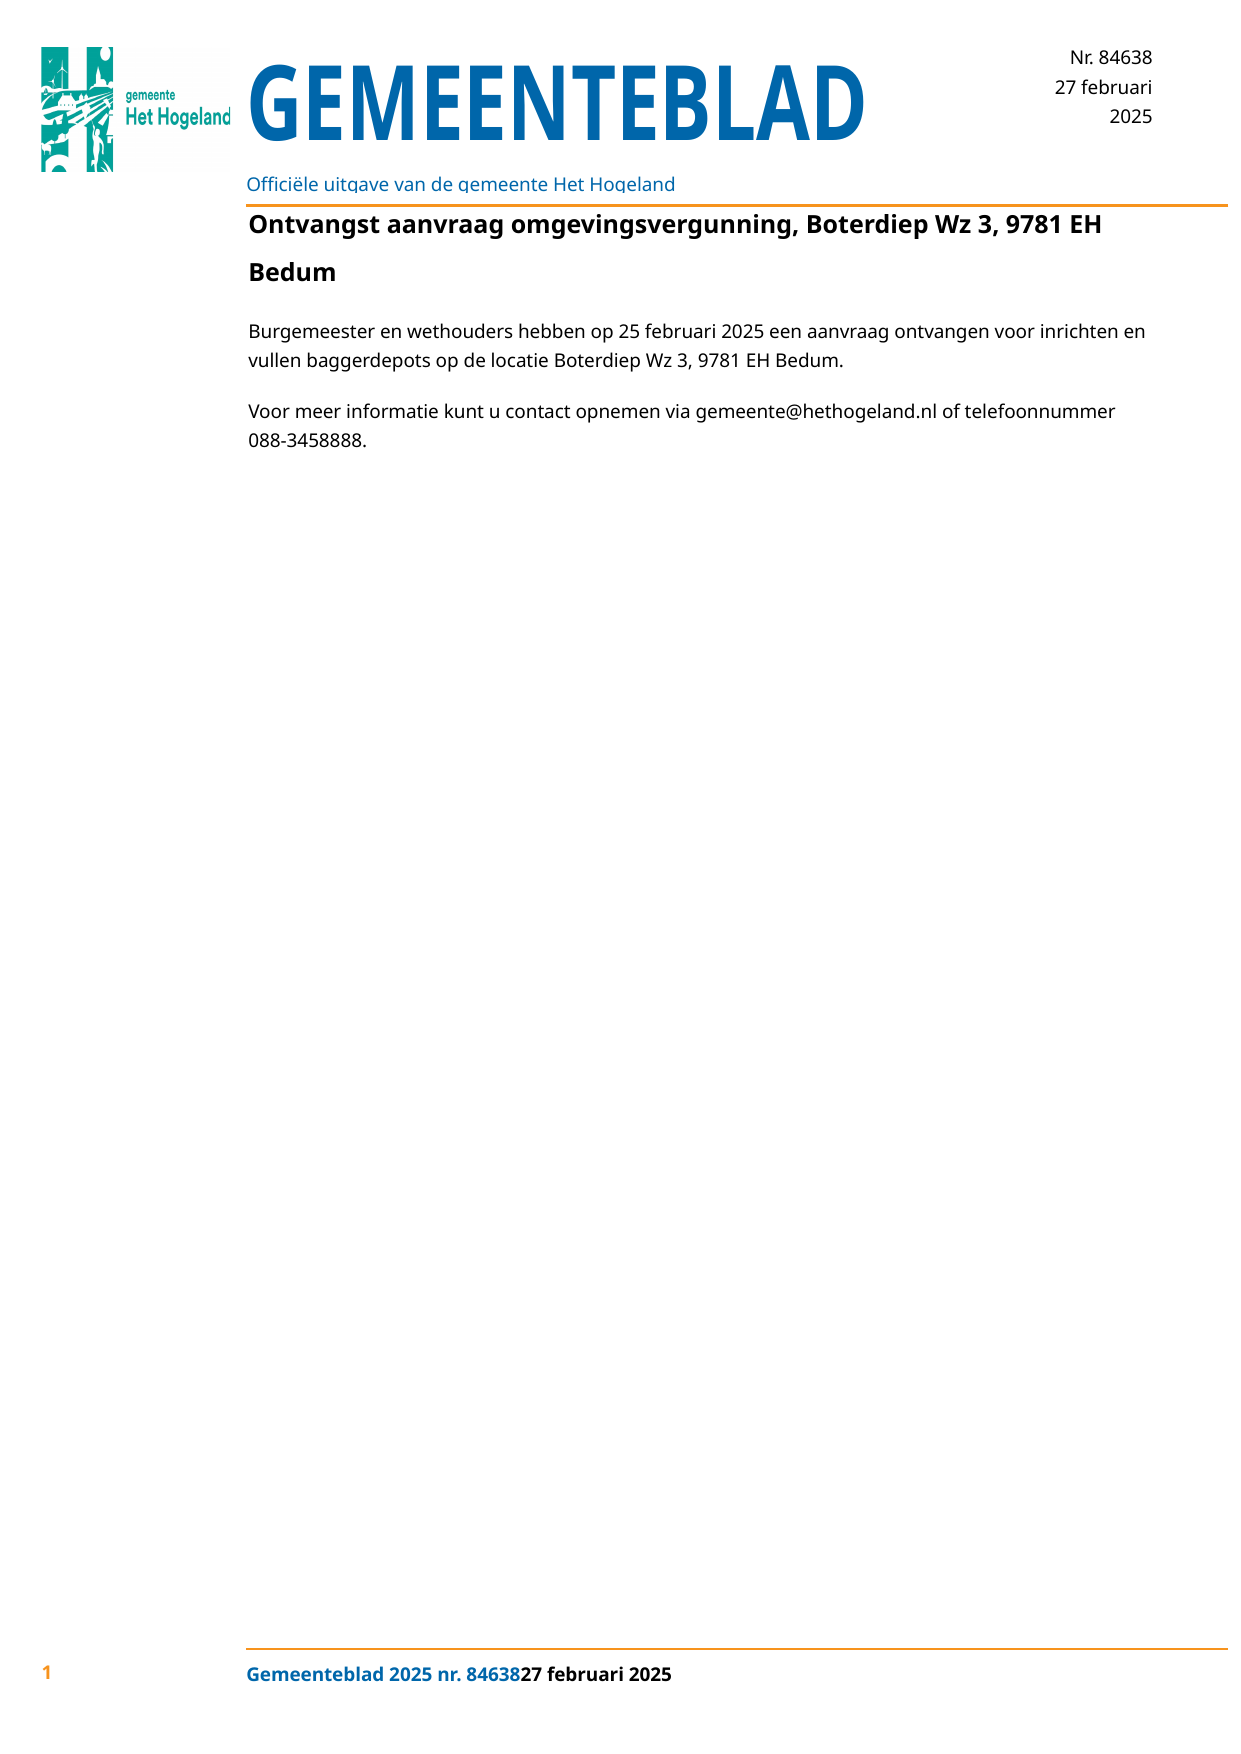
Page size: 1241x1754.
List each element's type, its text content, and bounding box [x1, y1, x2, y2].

text Voor meer informatie kunt u contact opnemen via gemeente@hethogeland.nl of telefoonnummer 088-3458888. [248, 398, 1152, 453]
picture [41, 47, 231, 172]
text Burgemeester en wethouders hebben op 25 februari 2025 een aanvraag ontvangen voor inrichten en vullen baggerdepots op de locatie Boterdiep Wz 3, 9781 EH Bedum. [248, 318, 1152, 373]
text Ontvangst aanvraag omgevingsvergunning, Boterdiep Wz 3, 9781 EH Bedum [248, 207, 1152, 288]
